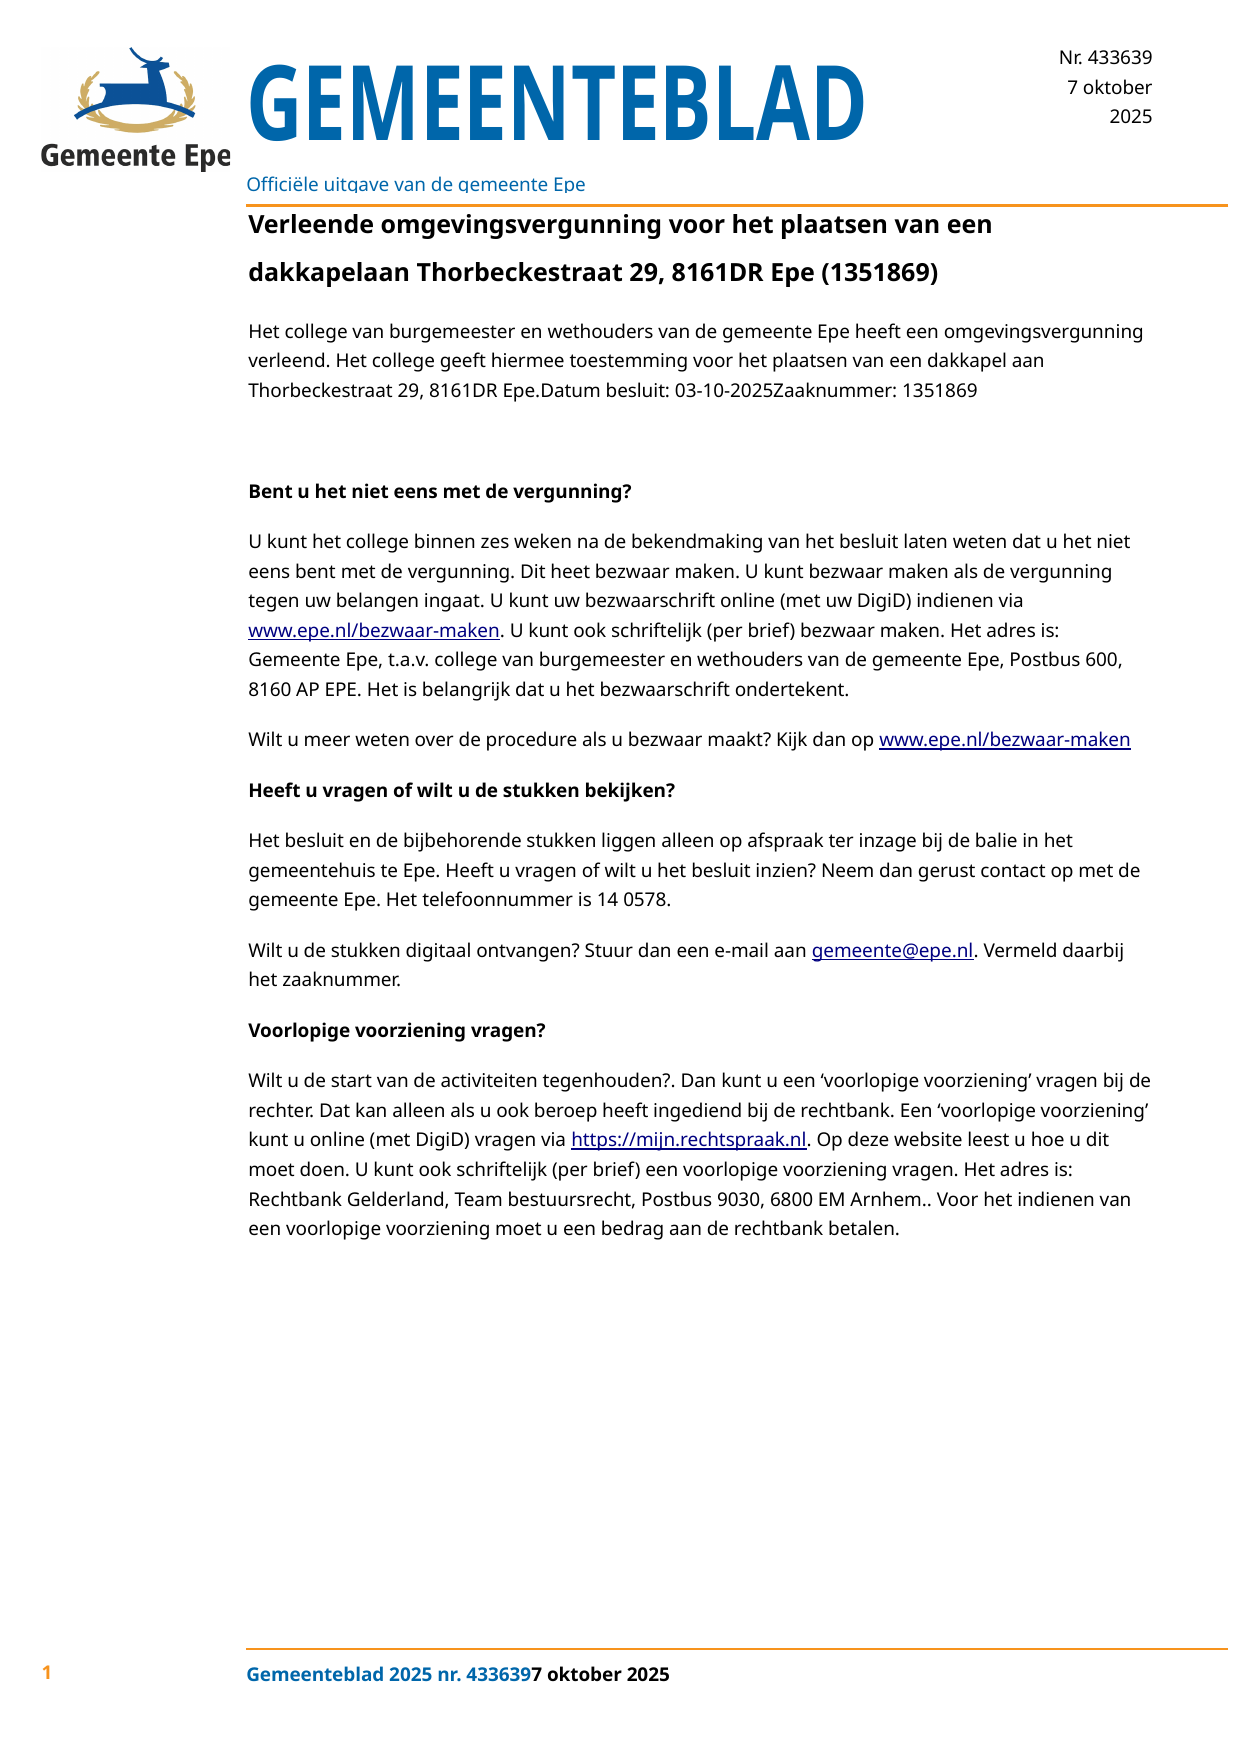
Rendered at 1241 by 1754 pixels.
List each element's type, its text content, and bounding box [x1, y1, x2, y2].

text Wilt u meer weten over de procedure als u bezwaar maakt? Kijk dan op www.epe.nl/bezwaar-maken [248, 727, 1152, 752]
text Wilt u de start van de activiteiten tegenhouden?. Dan kunt u een ‘voorlopige voorziening’ vragen bij de rechter. Dat kan alleen als u ook beroep heeft ingediend bij de rechtbank. Een ‘voorlopige voorziening’ kunt u online (met DigiD) vragen via https://mijn.rechtspraak.nl. Op deze website leest u hoe u dit moet doen. U kunt ook schriftelijk (per brief) een voorlopige voorziening vragen. Het adres is: Rechtbank Gelderland, Team bestuursrecht, Postbus 9030, 6800 EM Arnhem.. Voor het indienen van een voorlopige voorziening moet u een bedrag aan de rechtbank betalen. [248, 1067, 1152, 1241]
text Heeft u vragen of wilt u de stukken bekijken? [248, 777, 1152, 803]
text Het college van burgemeester en wethouders van de gemeente Epe heeft een omgevingsvergunning verleend. Het college geeft hiermee toestemming voor het plaatsen van een dakkapel aan Thorbeckestraat 29, 8161DR Epe.Datum besluit: 03-10-2025Zaaknummer: 1351869 [248, 318, 1152, 403]
text Wilt u de stukken digitaal ontvangen? Stuur dan een e-mail aan gemeente@epe.nl. Vermeld daarbij het zaaknummer. [248, 937, 1152, 992]
text Bent u het niet eens met de vergunning? [248, 478, 1152, 504]
picture [41, 47, 231, 172]
text Het besluit en de bijbehorende stukken liggen alleen op afspraak ter inzage bij de balie in het gemeentehuis te Epe. Heeft u vragen of wilt u het besluit inzien? Neem dan gerust contact op met de gemeente Epe. Het telefoonnummer is 14 0578. [248, 827, 1152, 912]
text Verleende omgevingsvergunning voor het plaatsen van een dakkapelaan Thorbeckestraat 29, 8161DR Epe (1351869) [248, 207, 1152, 288]
text U kunt het college binnen zes weken na de bekendmaking van het besluit laten weten dat u het niet eens bent met de vergunning. Dit heet bezwaar maken. U kunt bezwaar maken als de vergunning tegen uw belangen ingaat. U kunt uw bezwaarschrift online (met uw DigiD) indienen via www.epe.nl/bezwaar-maken. U kunt ook schriftelijk (per brief) bezwaar maken. Het adres is: Gemeente Epe, t.a.v. college van burgemeester en wethouders van de gemeente Epe, Postbus 600, 8160 AP EPE. Het is belangrijk dat u het bezwaarschrift ondertekent. [248, 528, 1152, 702]
text Voorlopige voorziening vragen? [248, 1017, 1152, 1043]
